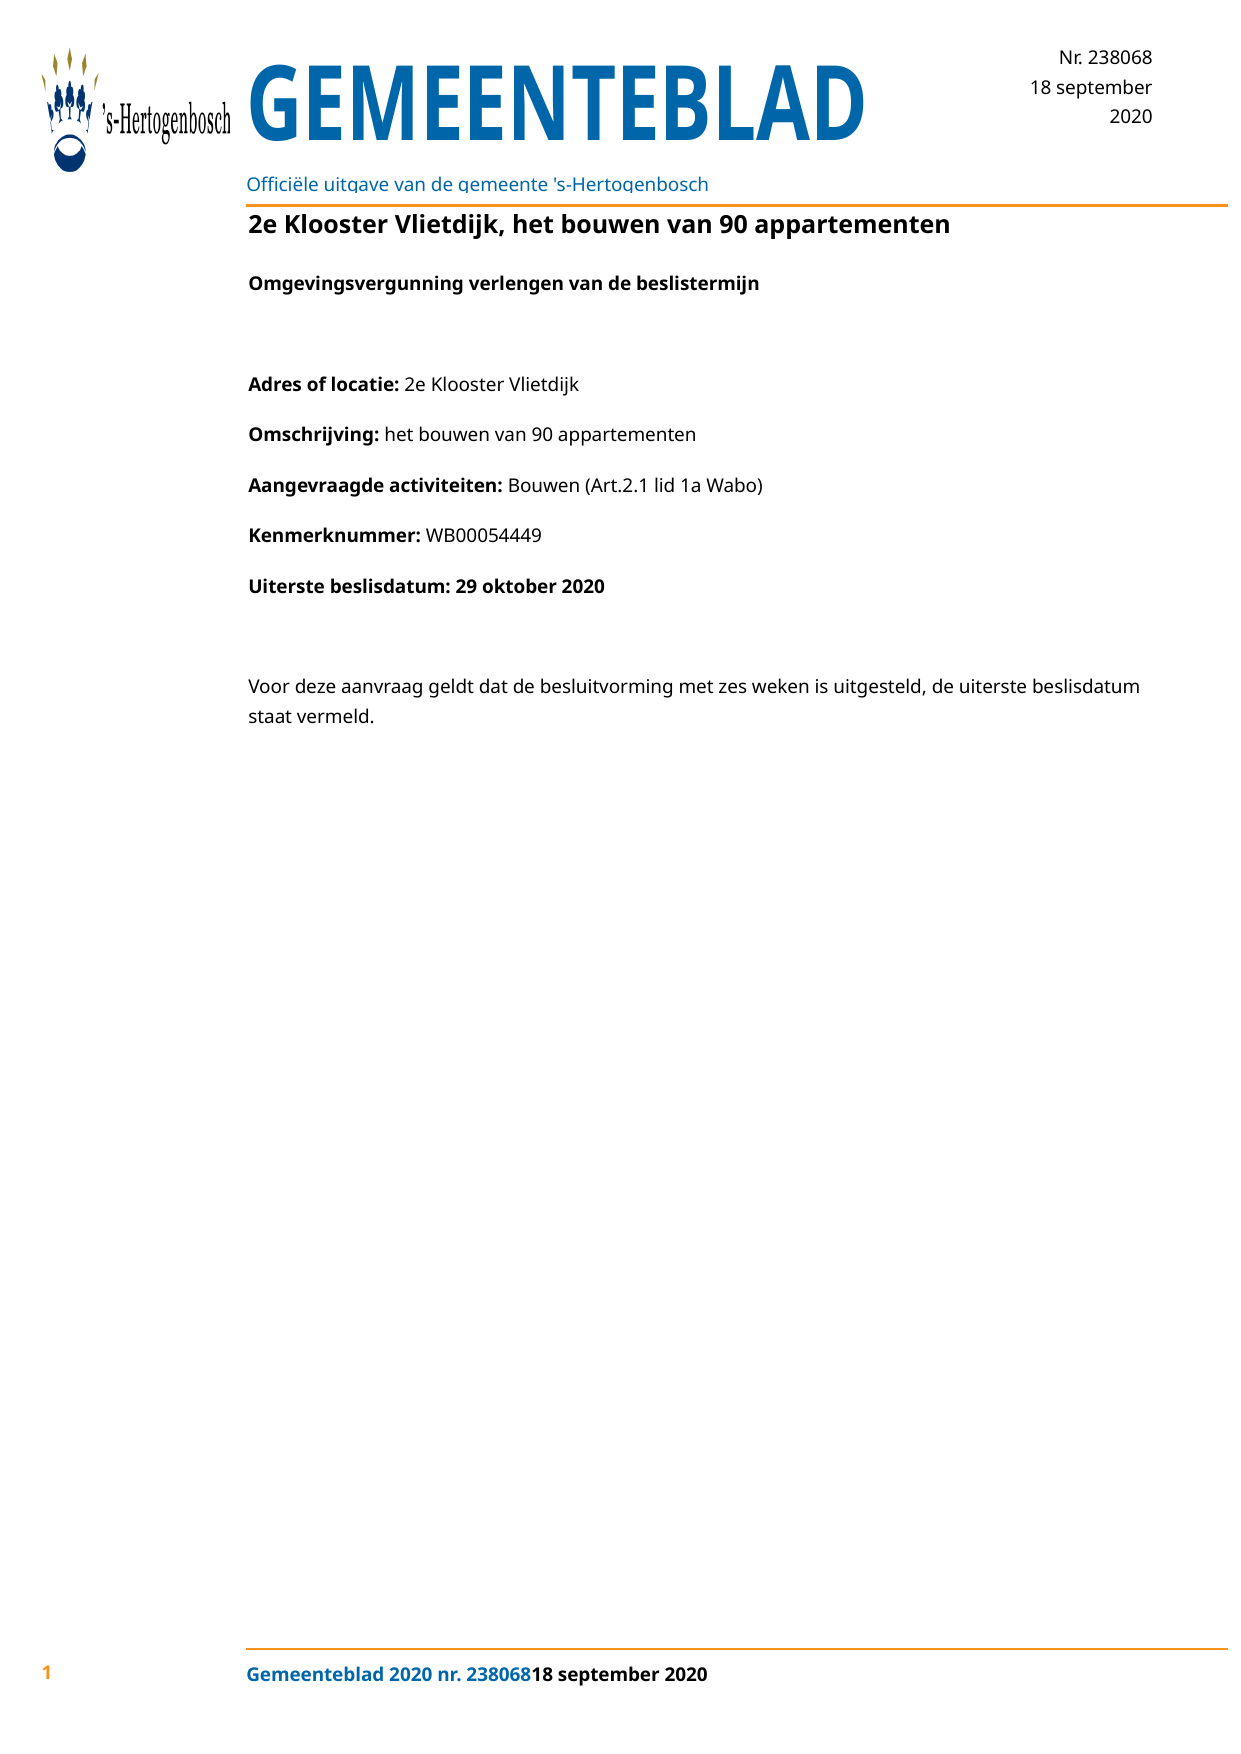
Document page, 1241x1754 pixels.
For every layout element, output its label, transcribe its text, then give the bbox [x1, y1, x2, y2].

text Aangevraagde activiteiten: Bouwen (Art.2.1 lid 1a Wabo) [248, 472, 1152, 498]
text 2e Klooster Vlietdijk, het bouwen van 90 appartementen [248, 207, 1152, 241]
text Omschrijving: het bouwen van 90 appartementen [248, 422, 1152, 447]
text Omgevingsvergunning verlengen van de beslistermijn [248, 270, 1152, 296]
text Kenmerknummer: WB00054449 [248, 522, 1152, 548]
text Voor deze aanvraag geldt dat de besluitvorming met zes weken is uitgesteld, de uiterste beslisdatum staat vermeld. [248, 674, 1152, 729]
text Adres of locatie: 2e Klooster Vlietdijk [248, 371, 1152, 397]
text Uiterste beslisdatum: 29 oktober 2020 [248, 573, 1152, 598]
picture [41, 47, 231, 172]
